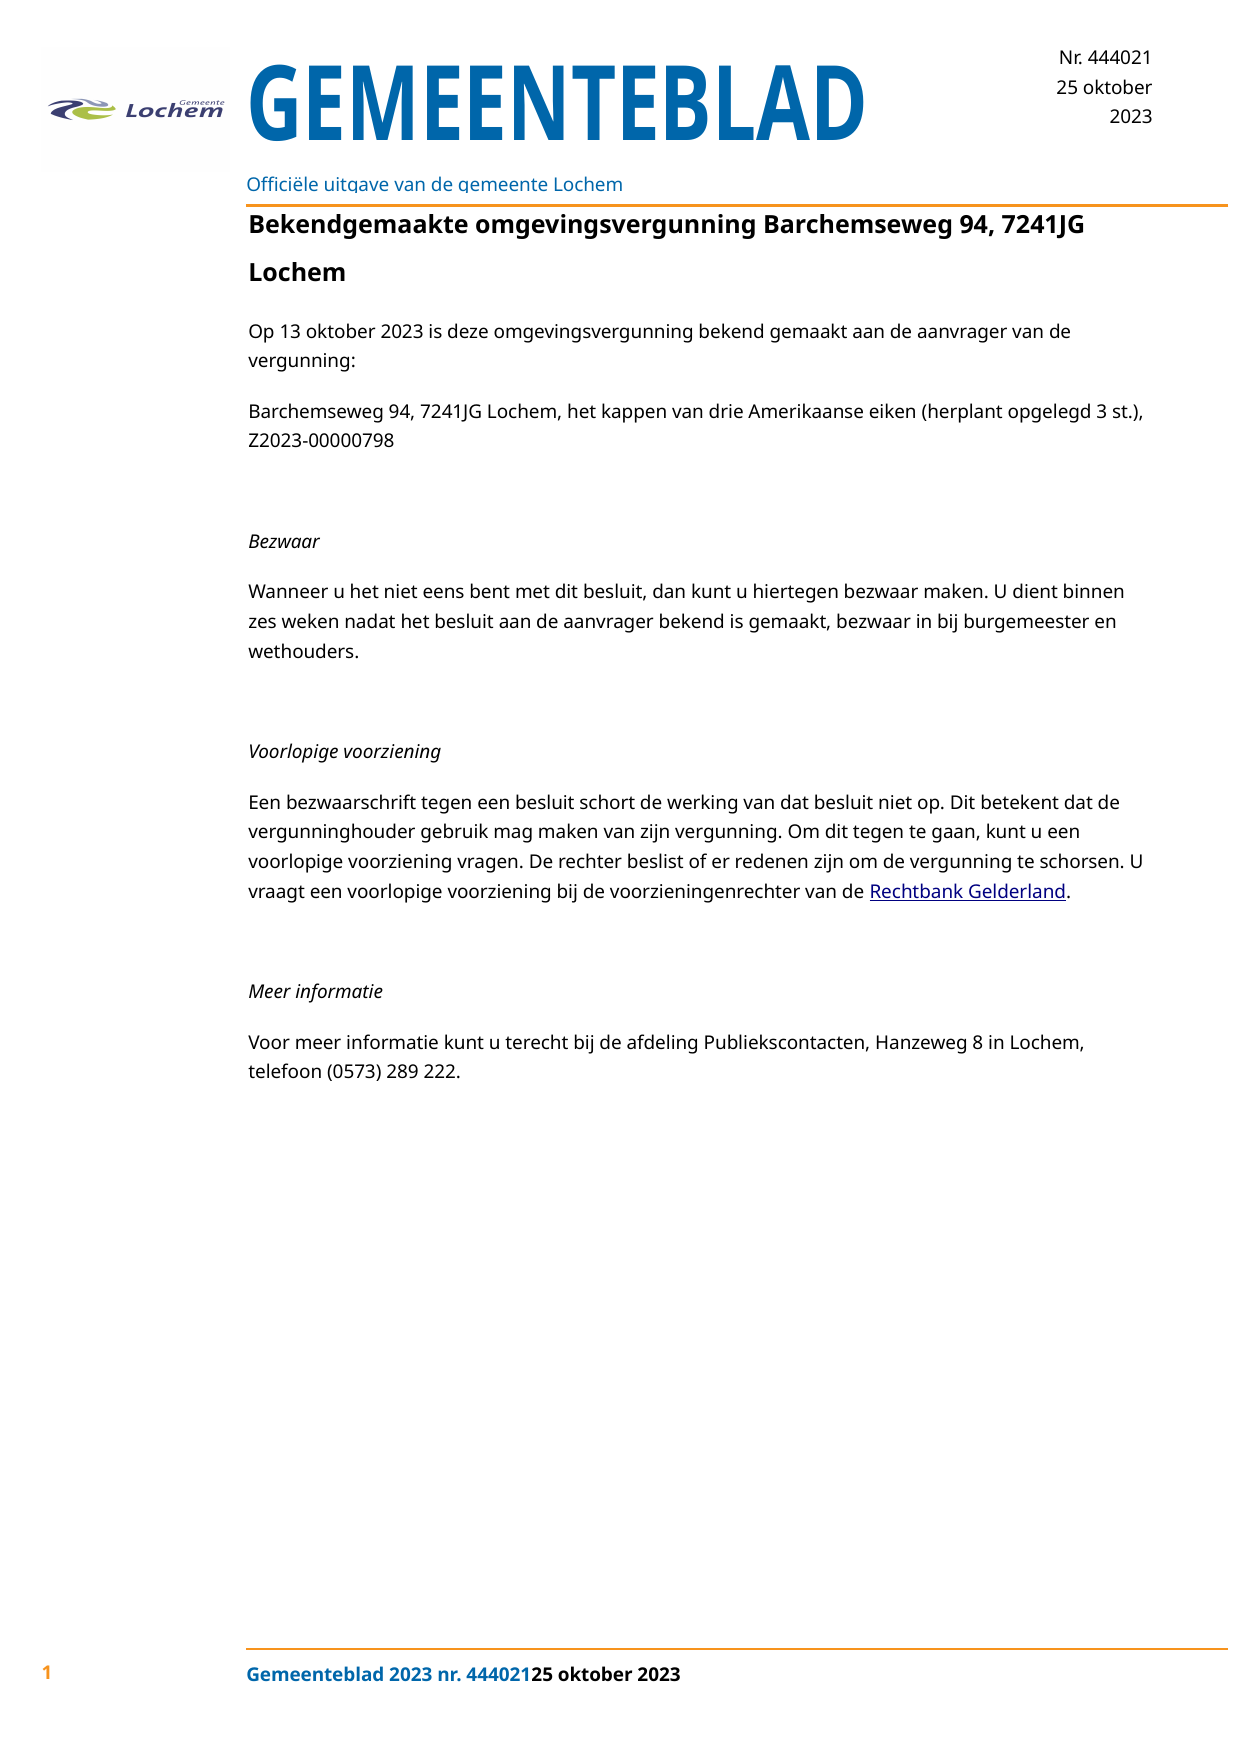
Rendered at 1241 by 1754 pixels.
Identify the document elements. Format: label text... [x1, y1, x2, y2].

text Bekendgemaakte omgevingsvergunning Barchemseweg 94, 7241JG Lochem [248, 207, 1152, 288]
text Op 13 oktober 2023 is deze omgevingsvergunning bekend gemaakt aan de aanvrager van de vergunning: [248, 318, 1152, 373]
text Een bezwaarschrift tegen een besluit schort de werking van dat besluit niet op. Dit betekent dat de vergunninghouder gebruik mag maken van zijn vergunning. Om dit tegen te gaan, kunt u een voorlopige voorziening vragen. De rechter beslist of er redenen zijn om de vergunning te schorsen. U vraagt een voorlopige voorziening bij de voorzieningenrechter van de Rechtbank Gelderland. [248, 789, 1152, 904]
text Voor meer informatie kunt u terecht bij de afdeling Publiekscontacten, Hanzeweg 8 in Lochem, telefoon (0573) 289 222. [248, 1029, 1152, 1084]
text Bezwaar [248, 528, 1152, 554]
picture [41, 47, 231, 172]
text Voorlopige voorziening [248, 739, 1152, 764]
text Wanneer u het niet eens bent met dit besluit, dan kunt u hiertegen bezwaar maken. U dient binnen zes weken nadat het besluit aan de aanvrager bekend is gemaakt, bezwaar in bij burgemeester en wethouders. [248, 579, 1152, 664]
text Meer informatie [248, 979, 1152, 1004]
text Barchemseweg 94, 7241JG Lochem, het kappen van drie Amerikaanse eiken (herplant opgelegd 3 st.), Z2023-00000798 [248, 398, 1152, 453]
